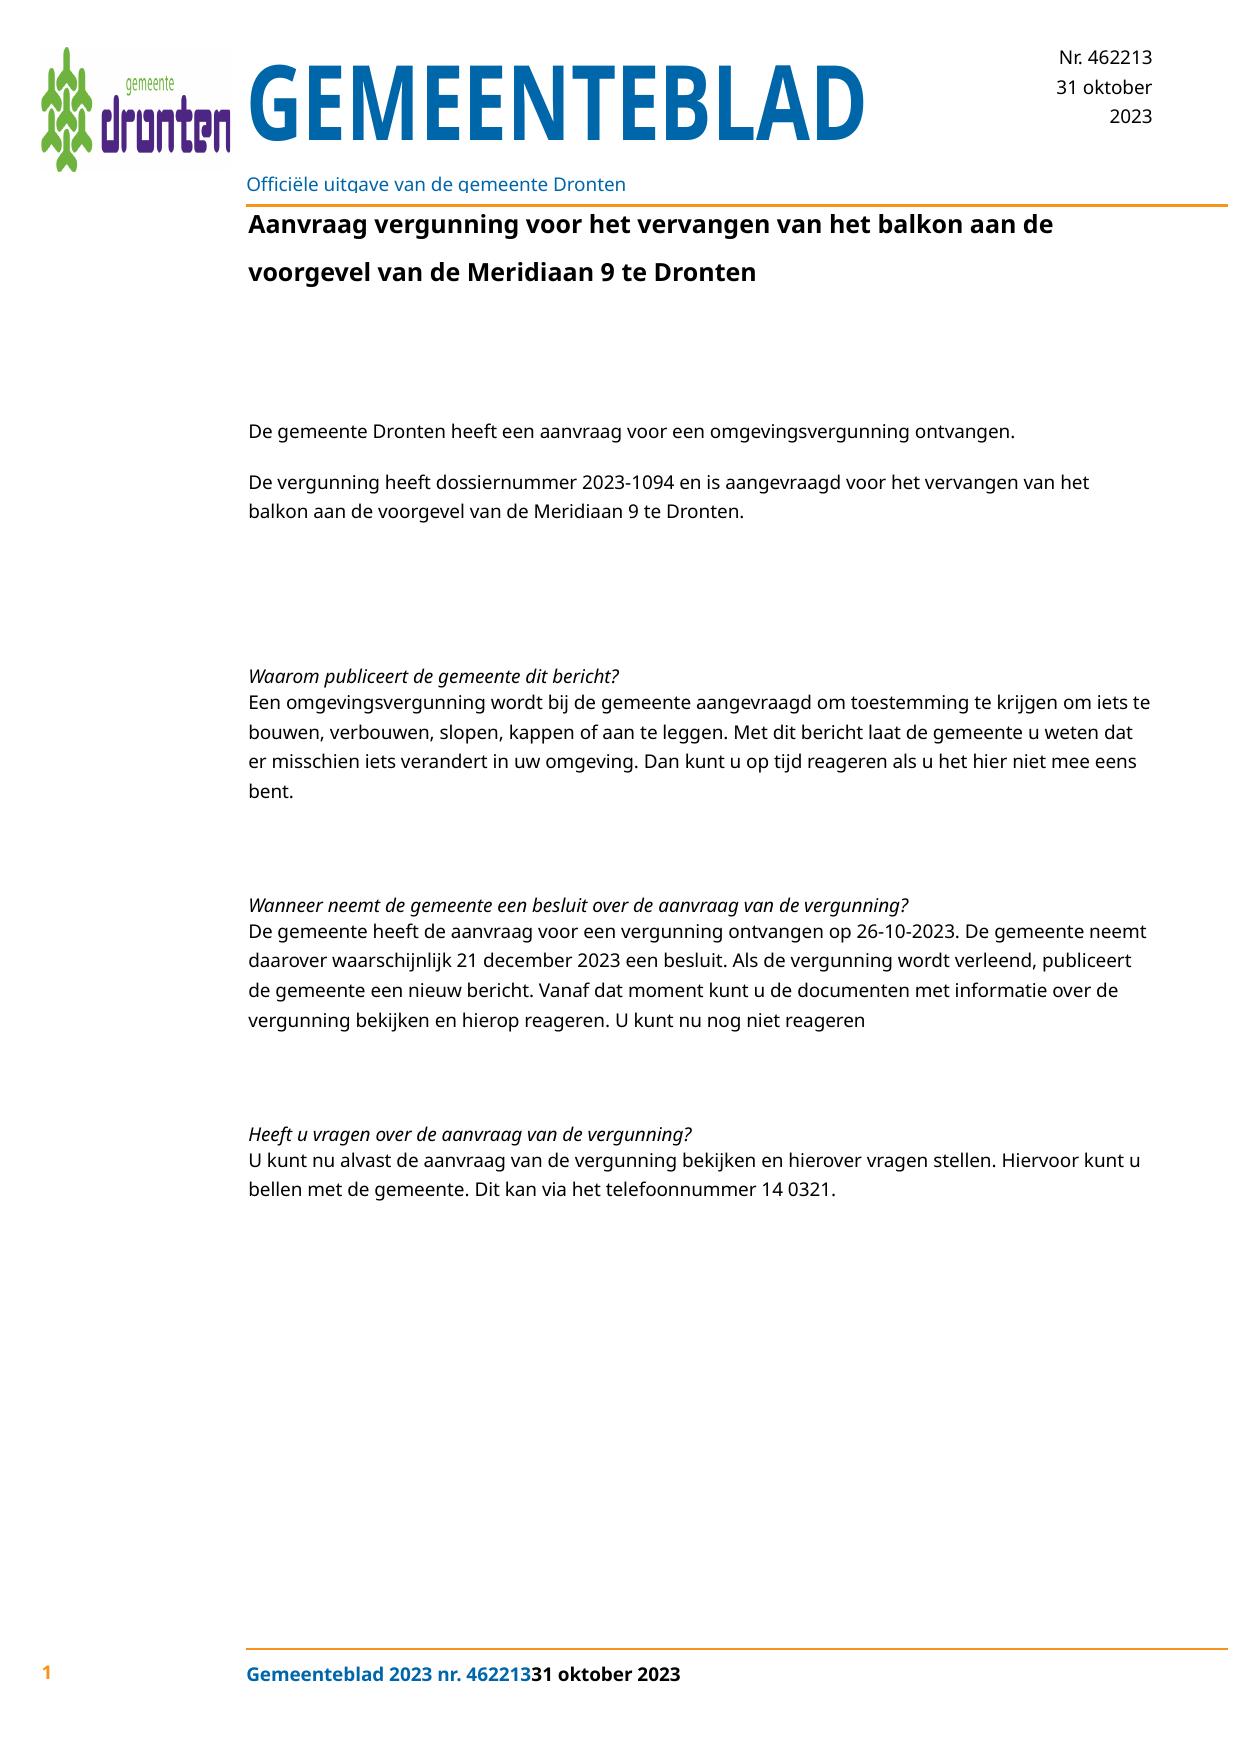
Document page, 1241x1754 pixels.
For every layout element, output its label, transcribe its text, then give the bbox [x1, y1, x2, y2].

text Een omgevingsvergunning wordt bij de gemeente aangevraagd om toestemming te krijgen om iets te bouwen, verbouwen, slopen, kappen of aan te leggen. Met dit bericht laat de gemeente u weten dat er misschien iets verandert in uw omgeving. Dan kunt u op tijd reageren als u het hier niet mee eens bent. [248, 689, 1152, 804]
text De vergunning heeft dossiernummer 2023-1094 en is aangevraagd voor het vervangen van het balkon aan de voorgevel van de Meridiaan 9 te Dronten. [248, 469, 1152, 524]
picture [41, 47, 231, 172]
text De gemeente heeft de aanvraag voor een vergunning ontvangen op 26-10-2023. De gemeente neemt daarover waarschijnlijk 21 december 2023 een besluit. Als de vergunning wordt verleend, publiceert de gemeente een nieuw bericht. Vanaf dat moment kunt u de documenten met informatie over de vergunning bekijken en hierop reageren. U kunt nu nog niet reageren [248, 918, 1152, 1033]
text U kunt nu alvast de aanvraag van de vergunning bekijken en hierover vragen stellen. Hiervoor kunt u bellen met de gemeente. Dit kan via het telefoonnummer 14 0321. [248, 1147, 1152, 1202]
text Wanneer neemt de gemeente een besluit over de aanvraag van de vergunning? [248, 892, 1152, 918]
text Aanvraag vergunning voor het vervangen van het balkon aan de voorgevel van de Meridiaan 9 te Dronten [248, 207, 1152, 288]
text Waarom publiceert de gemeente dit bericht? [248, 663, 1152, 689]
text Heeft u vragen over de aanvraag van de vergunning? [248, 1121, 1152, 1147]
text De gemeente Dronten heeft een aanvraag voor een omgevingsvergunning ontvangen. [248, 419, 1152, 444]
